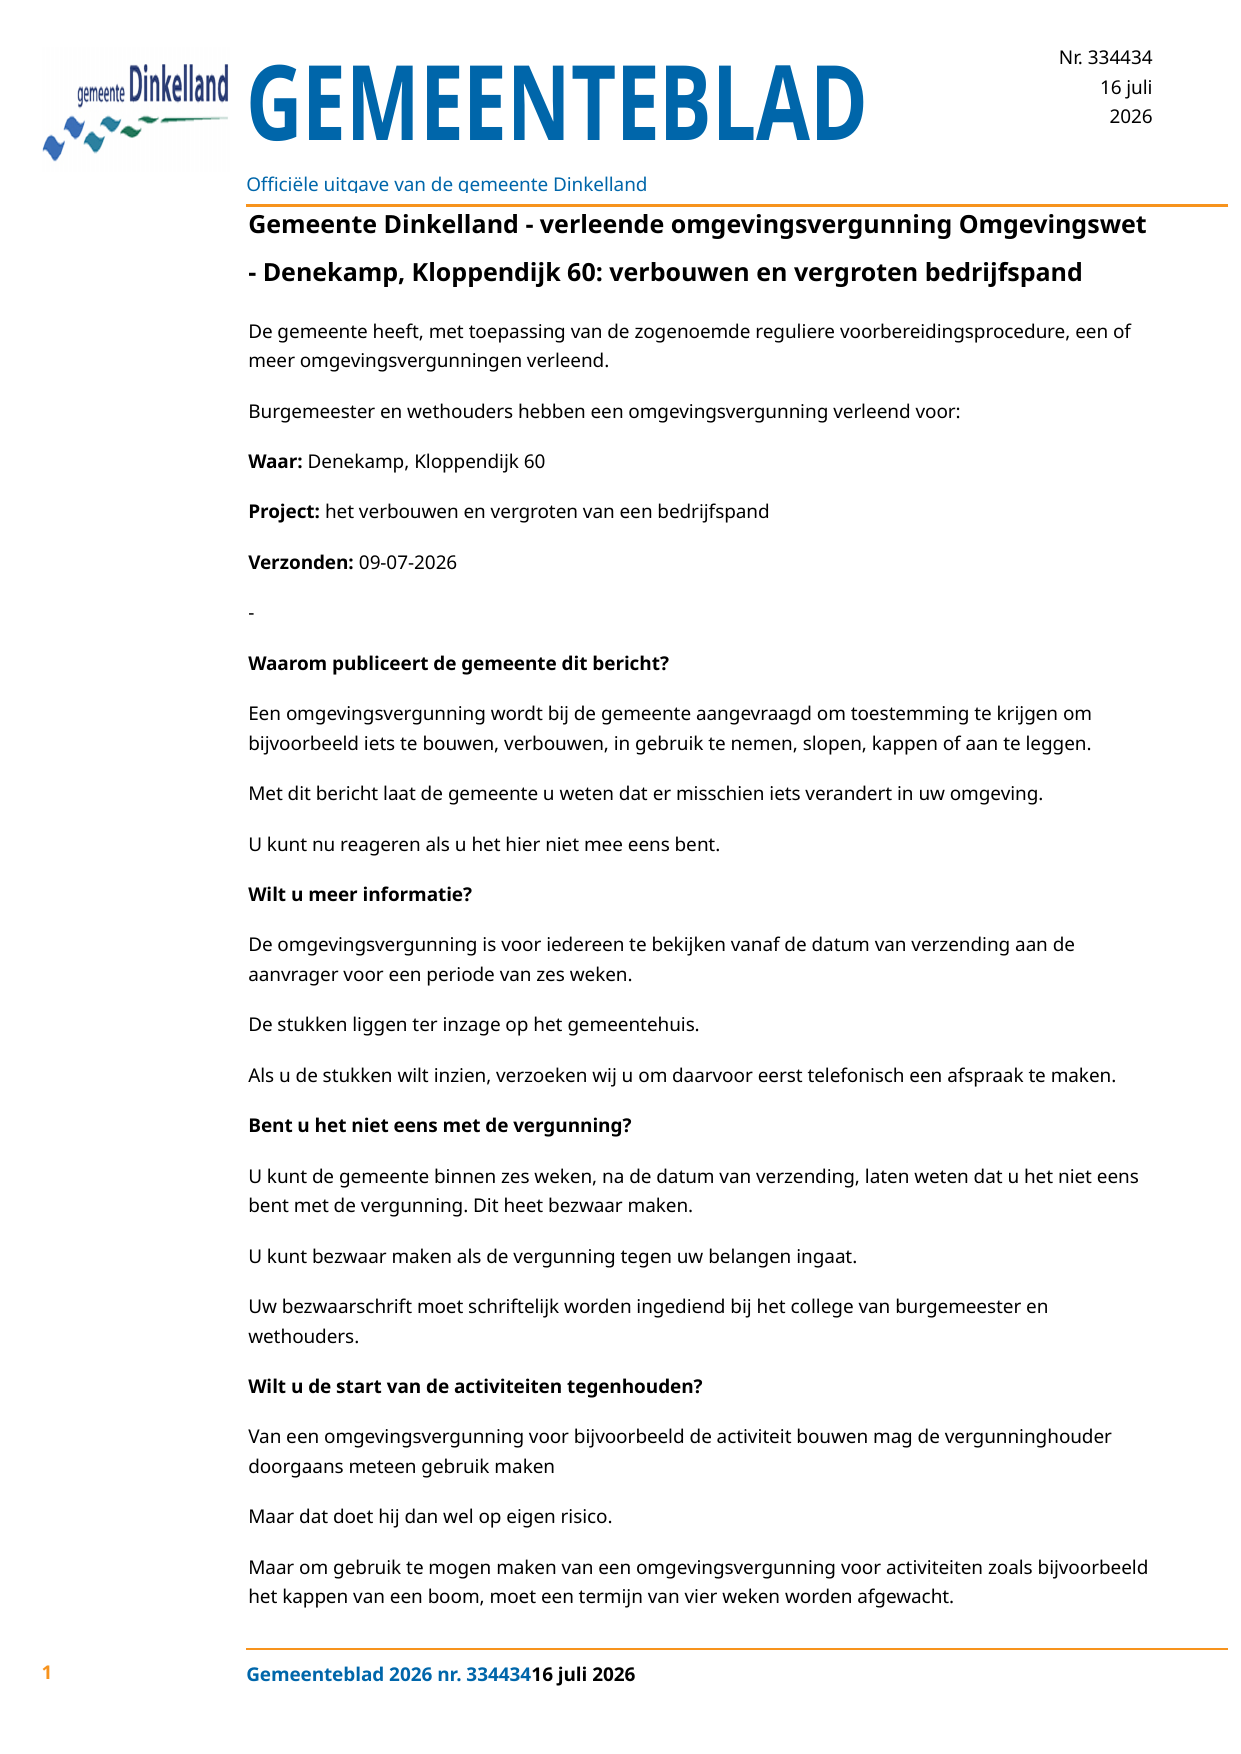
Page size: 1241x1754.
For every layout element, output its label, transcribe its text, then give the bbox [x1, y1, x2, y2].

text Gemeente Dinkelland - verleende omgevingsvergunning Omgevingswet - Denekamp, Kloppendijk 60: verbouwen en vergroten bedrijfspand [248, 207, 1152, 288]
text Met dit bericht laat de gemeente u weten dat er misschien iets verandert in uw omgeving. [248, 780, 1152, 806]
text Verzonden: 09-07-2026 [248, 549, 1152, 575]
text - [248, 599, 1152, 625]
text Van een omgevingsvergunning voor bijvoorbeeld de activiteit bouwen mag de vergunninghouder doorgaans meteen gebruik maken [248, 1424, 1152, 1479]
text De omgevingsvergunning is voor iedereen te bekijken vanaf de datum van verzending aan de aanvrager voor een periode van zes weken. [248, 932, 1152, 987]
text Bent u het niet eens met de vergunning? [248, 1112, 1152, 1138]
text U kunt bezwaar maken als de vergunning tegen uw belangen ingaat. [248, 1243, 1152, 1269]
text Een omgevingsvergunning wordt bij de gemeente aangevraagd om toestemming te krijgen om bijvoorbeeld iets te bouwen, verbouwen, in gebruik te nemen, slopen, kappen of aan te leggen. [248, 700, 1152, 756]
picture [41, 47, 231, 172]
text Burgemeester en wethouders hebben een omgevingsvergunning verleend voor: [248, 398, 1152, 424]
text Project: het verbouwen en vergroten van een bedrijfspand [248, 499, 1152, 524]
text Waar: Denekamp, Kloppendijk 60 [248, 448, 1152, 474]
text U kunt nu reageren als u het hier niet mee eens bent. [248, 831, 1152, 857]
text De stukken liggen ter inzage op het gemeentehuis. [248, 1012, 1152, 1037]
text U kunt de gemeente binnen zes weken, na de datum van verzending, laten weten dat u het niet eens bent met de vergunning. Dit heet bezwaar maken. [248, 1163, 1152, 1218]
text Wilt u meer informatie? [248, 881, 1152, 907]
text De gemeente heeft, met toepassing van de zogenoemde reguliere voorbereidingsprocedure, een of meer omgevingsvergunningen verleend. [248, 318, 1152, 373]
text Maar dat doet hij dan wel op eigen risico. [248, 1504, 1152, 1529]
text Wilt u de start van de activiteiten tegenhouden? [248, 1373, 1152, 1399]
text Waarom publiceert de gemeente dit bericht? [248, 650, 1152, 676]
text Maar om gebruik te mogen maken van een omgevingsvergunning voor activiteiten zoals bijvoorbeeld het kappen van een boom, moet een termijn van vier weken worden afgewacht. [248, 1554, 1152, 1609]
text Als u de stukken wilt inzien, verzoeken wij u om daarvoor eerst telefonisch een afspraak te maken. [248, 1062, 1152, 1088]
text Uw bezwaarschrift moet schriftelijk worden ingediend bij het college van burgemeester en wethouders. [248, 1293, 1152, 1349]
